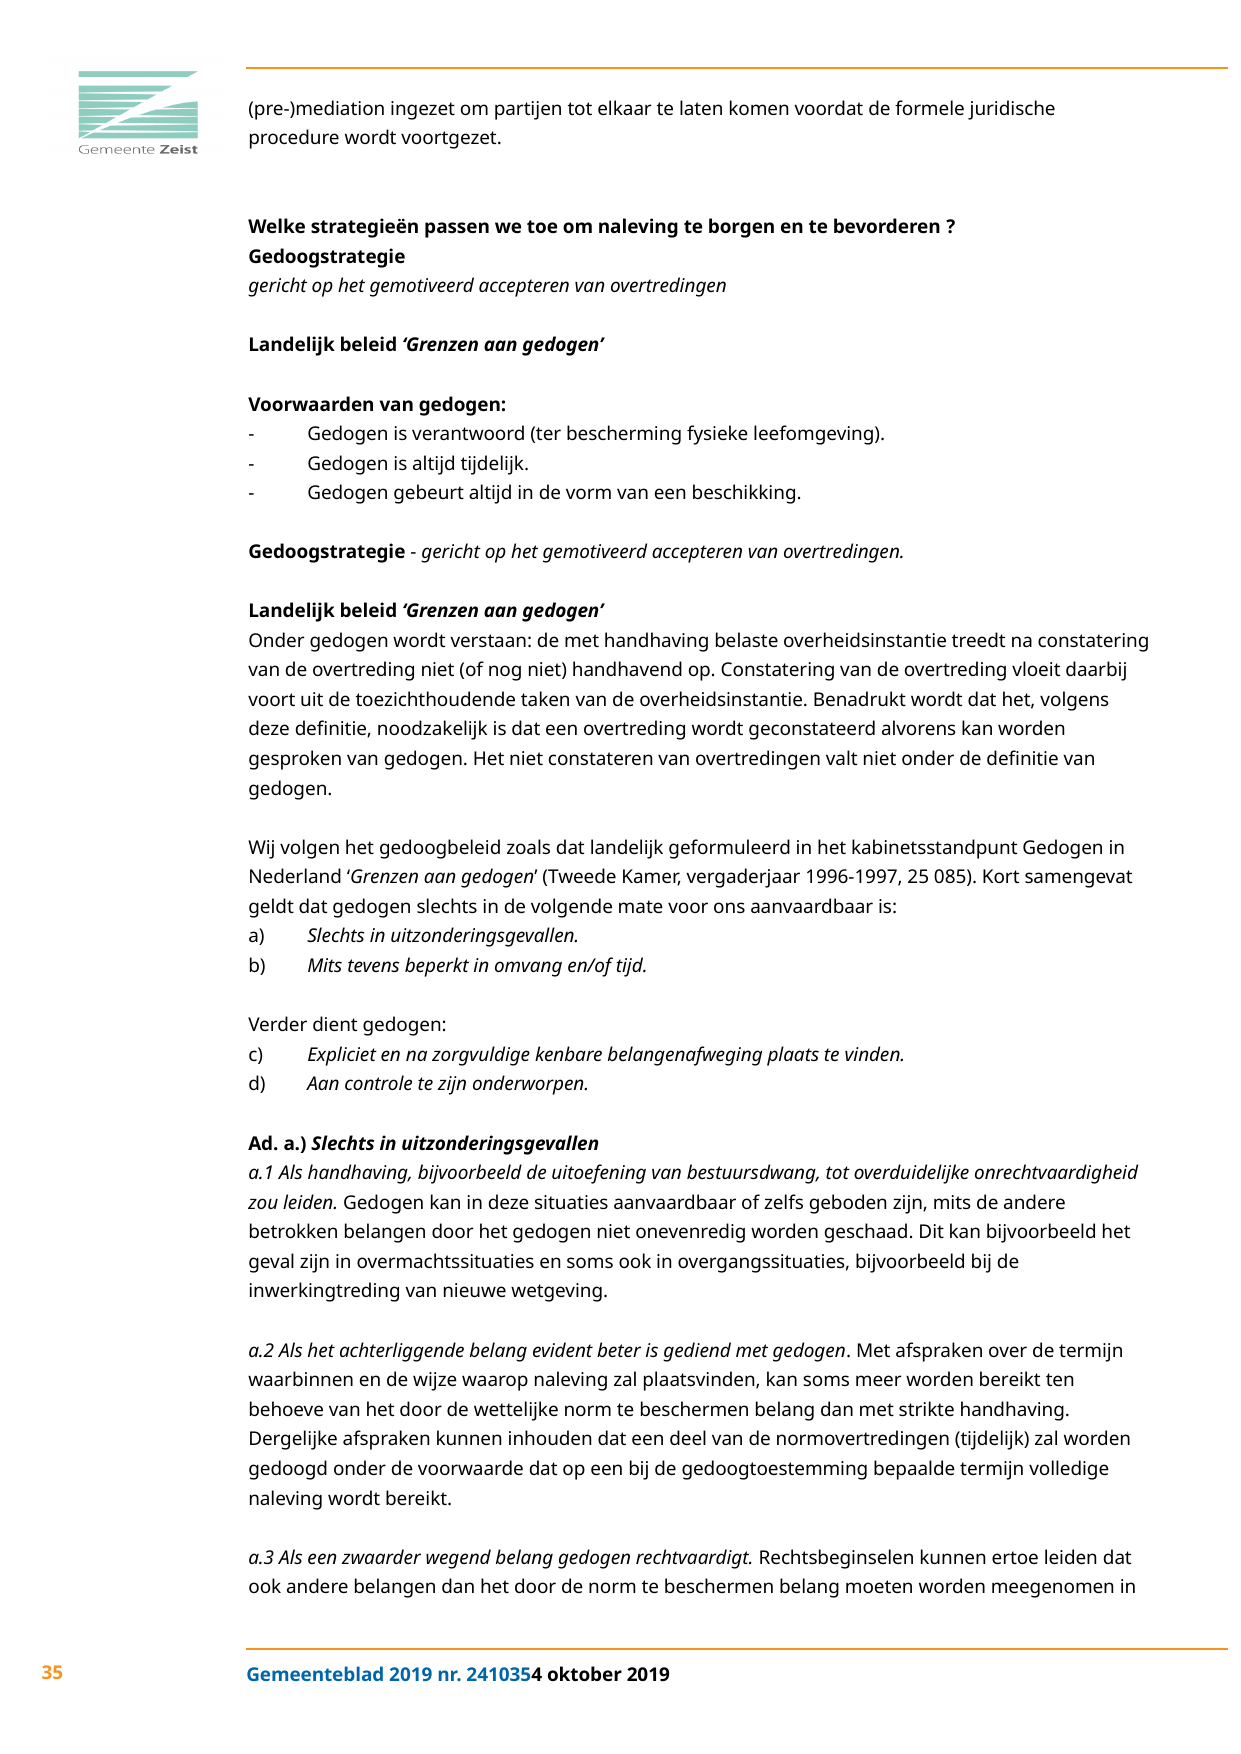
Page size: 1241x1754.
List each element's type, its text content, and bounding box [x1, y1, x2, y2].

text Verder dient gedogen: [248, 1011, 1152, 1037]
text Wij volgen het gedoogbeleid zoals dat landelijk geformuleerd in het kabinetsstandpunt Gedogen in Nederland ‘Grenzen aan gedogen’ (Tweede Kamer, vergaderjaar 1996-1997, 25 085). Kort samengevat geldt dat gedogen slechts in de volgende mate voor ons aanvaardbaar is: [248, 834, 1152, 919]
list Mits tevens beperkt in omvang en/of tijd. [248, 952, 1152, 978]
table_header Gedoogstrategie gericht op het gemotiveerd accepteren van overtredingen Landelijk beleid ‘Grenzen aan gedogen’ Voorwaarden van gedogen: Gedogen is verantwoord (ter bescherming fysieke leefomgeving). Gedogen is altijd tijdelijk. Gedogen gebeurt altijd in de vorm van een beschikking. [248, 243, 1152, 505]
text (pre-)mediation ingezet om partijen tot elkaar te laten komen voordat de formele juridische procedure wordt voortgezet. [248, 95, 1152, 150]
list Slechts in uitzonderingsgevallen. [248, 923, 1152, 948]
text Ad. a.) Slechts in uitzonderingsgevallen [248, 1130, 1152, 1155]
list Aan controle te zijn onderworpen. [248, 1071, 1152, 1096]
text a.1 Als handhaving, bijvoorbeeld de uitoefening van bestuursdwang, tot overduidelijke onrechtvaardigheid zou leiden. Gedogen kan in deze situaties aanvaardbaar of zelfs geboden zijn, mits de andere betrokken belangen door het gedogen niet onevenredig worden geschaad. Dit kan bijvoorbeeld het geval zijn in overmachtssituaties en soms ook in overgangssituaties, bijvoorbeeld bij de inwerkingtreding van nieuwe wetgeving. [248, 1159, 1152, 1303]
text a.2 Als het achterliggende belang evident beter is gediend met gedogen. Met afspraken over de termijn waarbinnen en de wijze waarop naleving zal plaatsvinden, kan soms meer worden bereikt ten behoeve van het door de wettelijke norm te beschermen belang dan met strikte handhaving. Dergelijke afspraken kunnen inhouden dat een deel van de normovertredingen (tijdelijk) zal worden gedoogd onder de voorwaarde dat op een bij de gedoogtoestemming bepaalde termijn volledige naleving wordt bereikt. [248, 1337, 1152, 1510]
text Landelijk beleid ‘Grenzen aan gedogen’ [248, 597, 1152, 623]
text Onder gedogen wordt verstaan: de met handhaving belaste overheidsinstantie treedt na constatering van de overtreding niet (of nog niet) handhavend op. Constatering van de overtreding vloeit daarbij voort uit de toezichthoudende taken van de overheidsinstantie. Benadrukt wordt dat het, volgens deze definitie, noodzakelijk is dat een overtreding wordt geconstateerd alvorens kan worden gesproken van gedogen. Het niet constateren van overtredingen valt niet onder de definitie van gedogen. [248, 627, 1152, 800]
text Gedoogstrategie - gericht op het gemotiveerd accepteren van overtredingen. [248, 538, 1152, 564]
picture [41, 47, 231, 172]
text a.3 Als een zwaarder wegend belang gedogen rechtvaardigt. Rechtsbeginselen kunnen ertoe leiden dat ook andere belangen dan het door de norm te beschermen belang moeten worden meegenomen in [248, 1544, 1152, 1599]
list Expliciet en na zorgvuldige kenbare belangenafweging plaats te vinden. [248, 1041, 1152, 1067]
text Welke strategieën passen we toe om naleving te borgen en te bevorderen ? [248, 213, 1152, 239]
